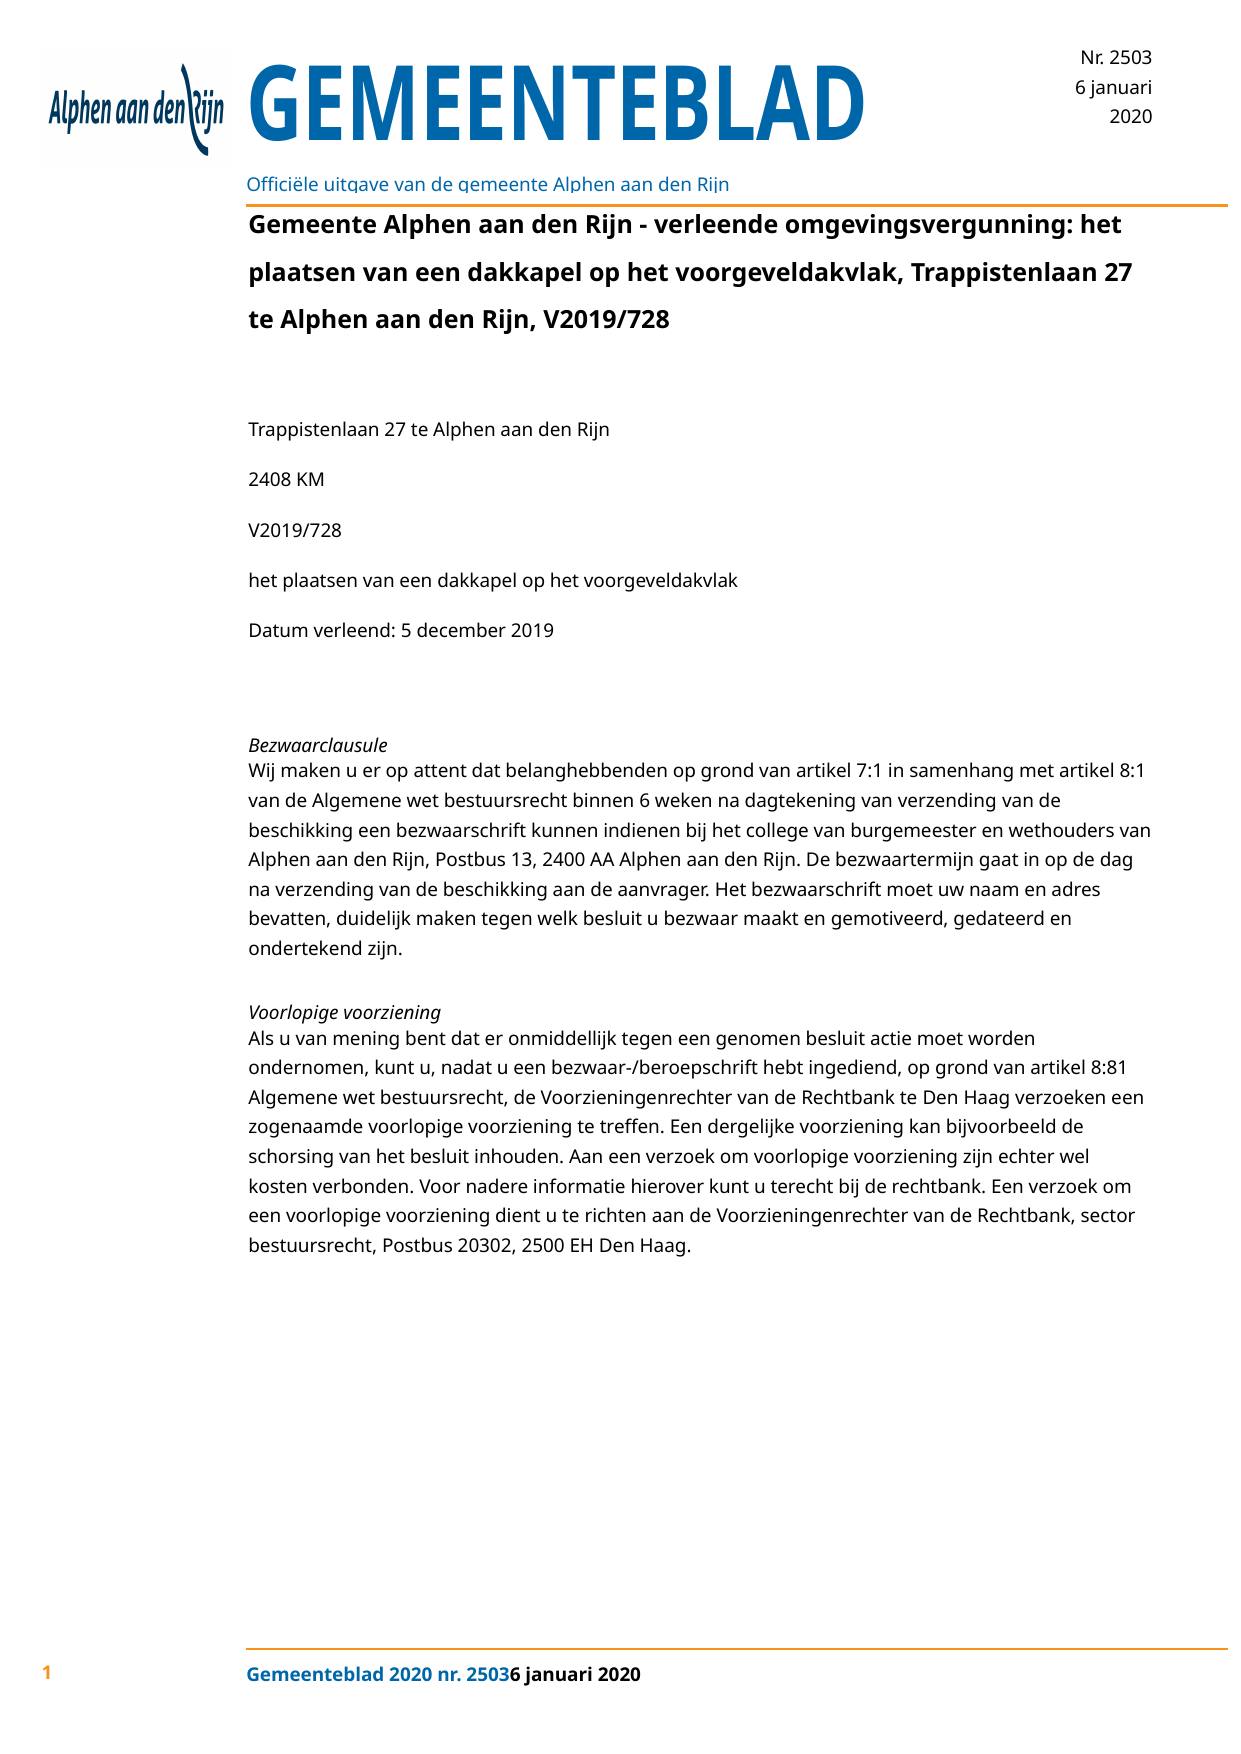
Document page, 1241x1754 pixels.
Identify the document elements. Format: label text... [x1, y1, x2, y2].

text Gemeente Alphen aan den Rijn - verleende omgevingsvergunning: het plaatsen van een dakkapel op het voorgeveldakvlak, Trappistenlaan 27 te Alphen aan den Rijn, V2019/728 [248, 207, 1152, 336]
text V2019/728 [248, 517, 1152, 542]
text Voorlopige voorziening [248, 999, 1152, 1025]
text het plaatsen van een dakkapel op het voorgeveldakvlak [248, 567, 1152, 593]
text Trappistenlaan 27 te Alphen aan den Rijn [248, 416, 1152, 442]
picture [41, 47, 231, 172]
text Datum verleend: 5 december 2019 [248, 618, 1152, 643]
text Als u van mening bent dat er onmiddellijk tegen een genomen besluit actie moet worden ondernomen, kunt u, nadat u een bezwaar-/beroepschrift hebt ingediend, op grond van artikel 8:81 Algemene wet bestuursrecht, de Voorzieningenrechter van de Rechtbank te Den Haag verzoeken een zogenaamde voorlopige voorziening te treffen. Een dergelijke voorziening kan bijvoorbeeld de schorsing van het besluit inhouden. Aan een verzoek om voorlopige voorziening zijn echter wel kosten verbonden. Voor nadere informatie hierover kunt u terecht bij de rechtbank. Een verzoek om een voorlopige voorziening dient u te richten aan de Voorzieningenrechter van de Rechtbank, sector bestuursrecht, Postbus 20302, 2500 EH Den Haag. [248, 1025, 1152, 1258]
text Wij maken u er op attent dat belanghebbenden op grond van artikel 7:1 in samenhang met artikel 8:1 van de Algemene wet bestuursrecht binnen 6 weken na dagtekening van verzending van de beschikking een bezwaarschrift kunnen indienen bij het college van burgemeester en wethouders van Alphen aan den Rijn, Postbus 13, 2400 AA Alphen aan den Rijn. De bezwaartermijn gaat in op de dag na verzending van de beschikking aan de aanvrager. Het bezwaarschrift moet uw naam en adres bevatten, duidelijk maken tegen welk besluit u bezwaar maakt en gemotiveerd, gedateerd en ondertekend zijn. [248, 758, 1152, 961]
text 2408 KM [248, 466, 1152, 492]
text Bezwaarclausule [248, 732, 1152, 758]
